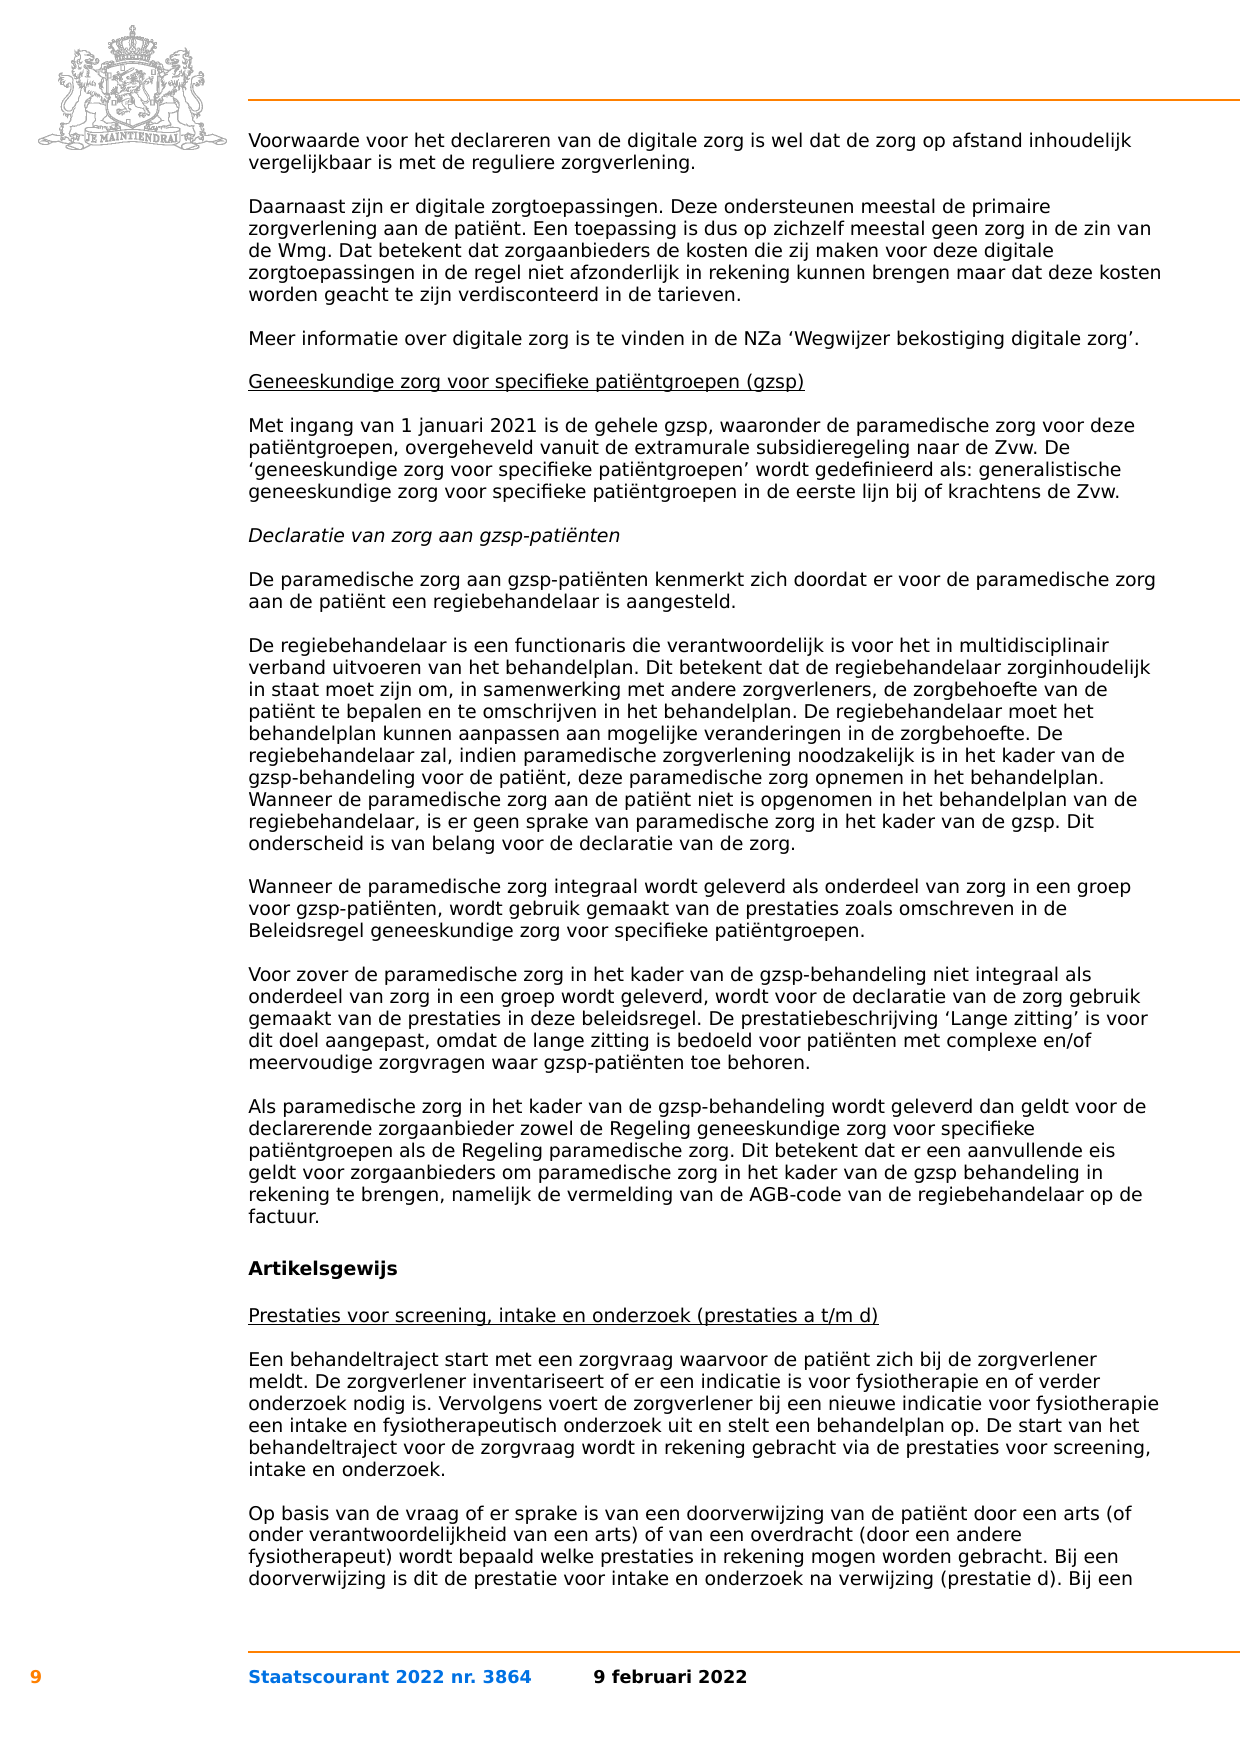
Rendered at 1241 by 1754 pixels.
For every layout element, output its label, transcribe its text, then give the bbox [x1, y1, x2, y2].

text Wanneer de paramedische zorg integraal wordt geleverd als onderdeel van zorg in een groep voor gzsp-patiënten, wordt gebruik gemaakt van de prestaties zoals omschreven in de Beleidsregel geneeskundige zorg voor specifieke patiëntgroepen. [248, 876, 1163, 942]
subtitle Geneeskundige zorg voor specifieke patiëntgroepen (gzsp) [248, 371, 1163, 393]
text Met ingang van 1 januari 2021 is de gehele gzsp, waaronder de paramedische zorg voor deze patiëntgroepen, overgeheveld vanuit de extramurale subsidieregeling naar de Zvw. De ‘geneeskundige zorg voor specifieke patiëntgroepen’ wordt gedefinieerd als: generalistische geneeskundige zorg voor specifieke patiëntgroepen in de eerste lijn bij of krachtens de Zvw. [248, 415, 1163, 503]
text Een behandeltraject start met een zorgvraag waarvoor de patiënt zich bij de zorgverlener meldt. De zorgverlener inventariseert of er een indicatie is voor fysiotherapie en of verder onderzoek nodig is. Vervolgens voert de zorgverlener bij een nieuwe indicatie voor fysiotherapie een intake en fysiotherapeutisch onderzoek uit en stelt een behandelplan op. De start van het behandeltraject voor de zorgvraag wordt in rekening gebracht via de prestaties voor screening, intake en onderzoek. [248, 1349, 1163, 1481]
text Meer informatie over digitale zorg is te vinden in de NZa ‘Wegwijzer bekostiging digitale zorg’. [248, 327, 1163, 349]
text Voorwaarde voor het declareren van de digitale zorg is wel dat de zorg op afstand inhoudelijk vergelijkbaar is met de reguliere zorgverlening. [248, 130, 1163, 174]
text Voor zover de paramedische zorg in het kader van de gzsp-behandeling niet integraal als onderdeel van zorg in een groep wordt geleverd, wordt voor de declaratie van de zorg gebruik gemaakt van de prestaties in deze beleidsregel. De prestatiebeschrijving ‘Lange zitting’ is voor dit doel aangepast, omdat de lange zitting is bedoeld voor patiënten met complexe en/of meervoudige zorgvragen waar gzsp-patiënten toe behoren. [248, 964, 1163, 1074]
text De regiebehandelaar is een functionaris die verantwoordelijk is voor het in multidisciplinair verband uitvoeren van het behandelplan. Dit betekent dat de regiebehandelaar zorginhoudelijk in staat moet zijn om, in samenwerking met andere zorgverleners, de zorgbehoefte van de patiënt te bepalen en te omschrijven in het behandelplan. De regiebehandelaar moet het behandelplan kunnen aanpassen aan mogelijke veranderingen in de zorgbehoefte. De regiebehandelaar zal, indien paramedische zorgverlening noodzakelijk is in het kader van de gzsp-behandeling voor de patiënt, deze paramedische zorg opnemen in het behandelplan. Wanneer de paramedische zorg aan de patiënt niet is opgenomen in het behandelplan van de regiebehandelaar, is er geen sprake van paramedische zorg in het kader van de gzsp. Dit onderscheid is van belang voor de declaratie van de zorg. [248, 635, 1163, 854]
subtitle Artikelsgewijs [248, 1258, 1163, 1280]
picture [38, 25, 227, 150]
text Op basis van de vraag of er sprake is van een doorverwijzing van de patiënt door een arts (of onder verantwoordelijkheid van een arts) of van een overdracht (door een andere fysiotherapeut) wordt bepaald welke prestaties in rekening mogen worden gebracht. Bij een doorverwijzing is dit de prestatie voor intake en onderzoek na verwijzing (prestatie d). Bij een [248, 1502, 1163, 1590]
text Daarnaast zijn er digitale zorgtoepassingen. Deze ondersteunen meestal de primaire zorgverlening aan de patiënt. Een toepassing is dus op zichzelf meestal geen zorg in de zin van de Wmg. Dat betekent dat zorgaanbieders de kosten die zij maken voor deze digitale zorgtoepassingen in de regel niet afzonderlijk in rekening kunnen brengen maar dat deze kosten worden geacht te zijn verdisconteerd in de tarieven. [248, 196, 1163, 306]
subtitle Declaratie van zorg aan gzsp-patiënten [248, 525, 1163, 547]
text De paramedische zorg aan gzsp-patiënten kenmerkt zich doordat er voor de paramedische zorg aan de patiënt een regiebehandelaar is aangesteld. [248, 569, 1163, 613]
subtitle Prestaties voor screening, intake en onderzoek (prestaties a t/m d) [248, 1305, 1163, 1327]
text Als paramedische zorg in het kader van de gzsp-behandeling wordt geleverd dan geldt voor de declarerende zorgaanbieder zowel de Regeling geneeskundige zorg voor specifieke patiëntgroepen als de Regeling paramedische zorg. Dit betekent dat er een aanvullende eis geldt voor zorgaanbieders om paramedische zorg in het kader van de gzsp behandeling in rekening te brengen, namelijk de vermelding van de AGB-code van de regiebehandelaar op de factuur. [248, 1096, 1163, 1228]
